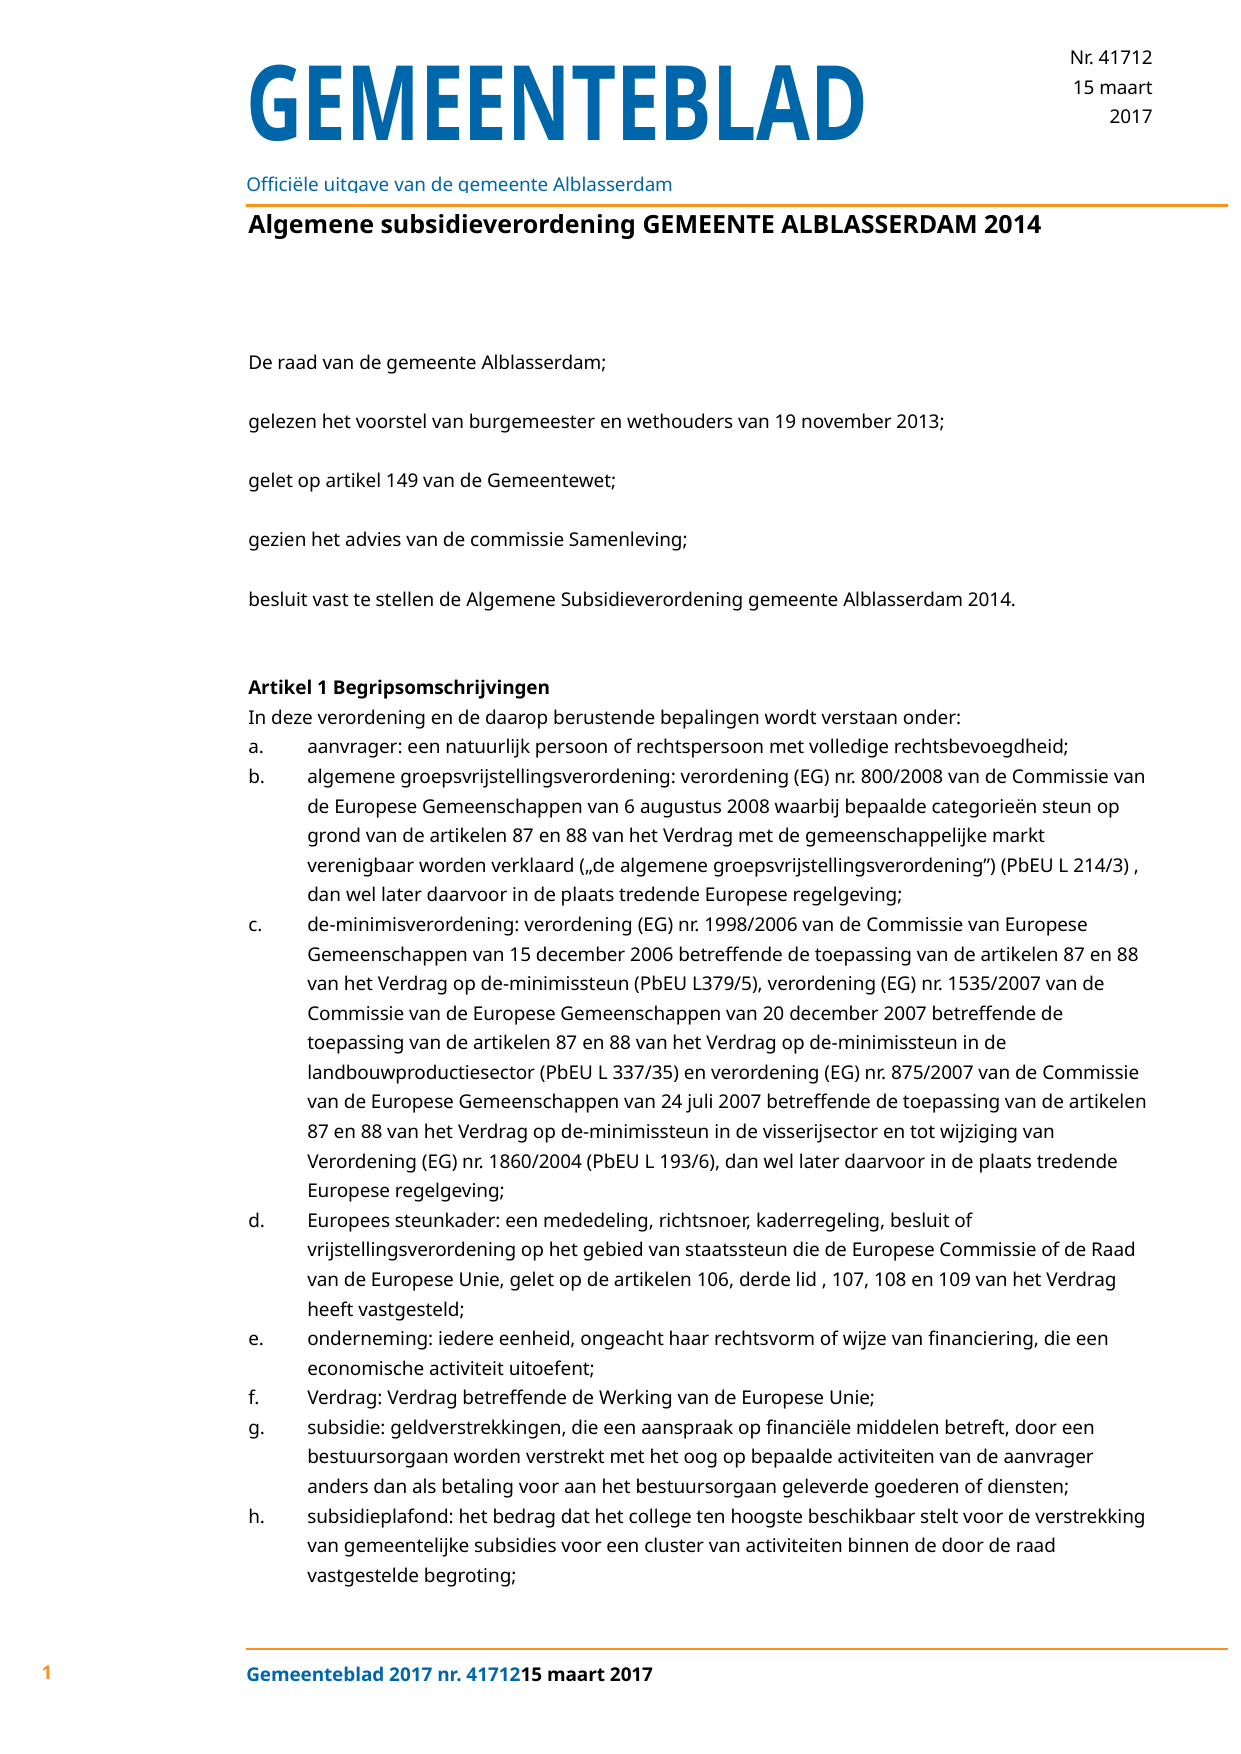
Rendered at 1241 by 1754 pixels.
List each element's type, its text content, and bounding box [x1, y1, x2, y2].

list subsidie: geldverstrekkingen, die een aanspraak op financiële middelen betreft, door een bestuursorgaan worden verstrekt met het oog op bepaalde activiteiten van de aanvrager anders dan als betaling voor aan het bestuursorgaan geleverde goederen of diensten; [248, 1414, 1152, 1499]
list Verdrag: Verdrag betreffende de Werking van de Europese Unie; [248, 1384, 1152, 1410]
text In deze verordening en de daarop berustende bepalingen wordt verstaan onder: [248, 704, 1152, 730]
text gezien het advies van de commissie Samenleving; [248, 527, 1152, 552]
text besluit vast te stellen de Algemene Subsidieverordening gemeente Alblasserdam 2014. [248, 586, 1152, 612]
text gelet op artikel 149 van de Gemeentewet; [248, 467, 1152, 493]
text De raad van de gemeente Alblasserdam; [248, 349, 1152, 375]
picture [41, 47, 231, 172]
text Algemene subsidieverordening GEMEENTE ALBLASSERDAM 2014 [248, 207, 1152, 241]
list Europees steunkader: een mededeling, richtsnoer, kaderregeling, besluit of vrijstellingsverordening op het gebied van staatssteun die de Europese Commissie of de Raad van de Europese Unie, gelet op de artikelen 106, derde lid , 107, 108 en 109 van het Verdrag heeft vastgesteld; [248, 1207, 1152, 1322]
list de-minimisverordening: verordening (EG) nr. 1998/2006 van de Commissie van Europese Gemeenschappen van 15 december 2006 betreffende de toepassing van de artikelen 87 en 88 van het Verdrag op de-minimissteun (PbEU L379/5), verordening (EG) nr. 1535/2007 van de Commissie van de Europese Gemeenschappen van 20 december 2007 betreffende de toepassing van de artikelen 87 en 88 van het Verdrag op de-minimissteun in de landbouwproductiesector (PbEU L 337/35) en verordening (EG) nr. 875/2007 van de Commissie van de Europese Gemeenschappen van 24 juli 2007 betreffende de toepassing van de artikelen 87 en 88 van het Verdrag op de-minimissteun in de visserijsector en tot wijziging van Verordening (EG) nr. 1860/2004 (PbEU L 193/6), dan wel later daarvoor in de plaats tredende Europese regelgeving; [248, 911, 1152, 1203]
text Artikel 1 Begripsomschrijvingen [248, 674, 1152, 700]
list onderneming: iedere eenheid, ongeacht haar rechtsvorm of wijze van financiering, die een economische activiteit uitoefent; [248, 1325, 1152, 1381]
list algemene groepsvrijstellingsverordening: verordening (EG) nr. 800/2008 van de Commissie van de Europese Gemeenschappen van 6 augustus 2008 waarbij bepaalde categorieën steun op grond van de artikelen 87 en 88 van het Verdrag met de gemeenschappelijke markt verenigbaar worden verklaard („de algemene groepsvrijstellingsverordening”) (PbEU L 214/3) , dan wel later daarvoor in de plaats tredende Europese regelgeving; [248, 763, 1152, 907]
list subsidieplafond: het bedrag dat het college ten hoogste beschikbaar stelt voor de verstrekking van gemeentelijke subsidies voor een cluster van activiteiten binnen de door de raad vastgestelde begroting; [248, 1503, 1152, 1588]
list aanvrager: een natuurlijk persoon of rechtspersoon met volledige rechtsbevoegdheid; [248, 734, 1152, 759]
text gelezen het voorstel van burgemeester en wethouders van 19 november 2013; [248, 408, 1152, 434]
